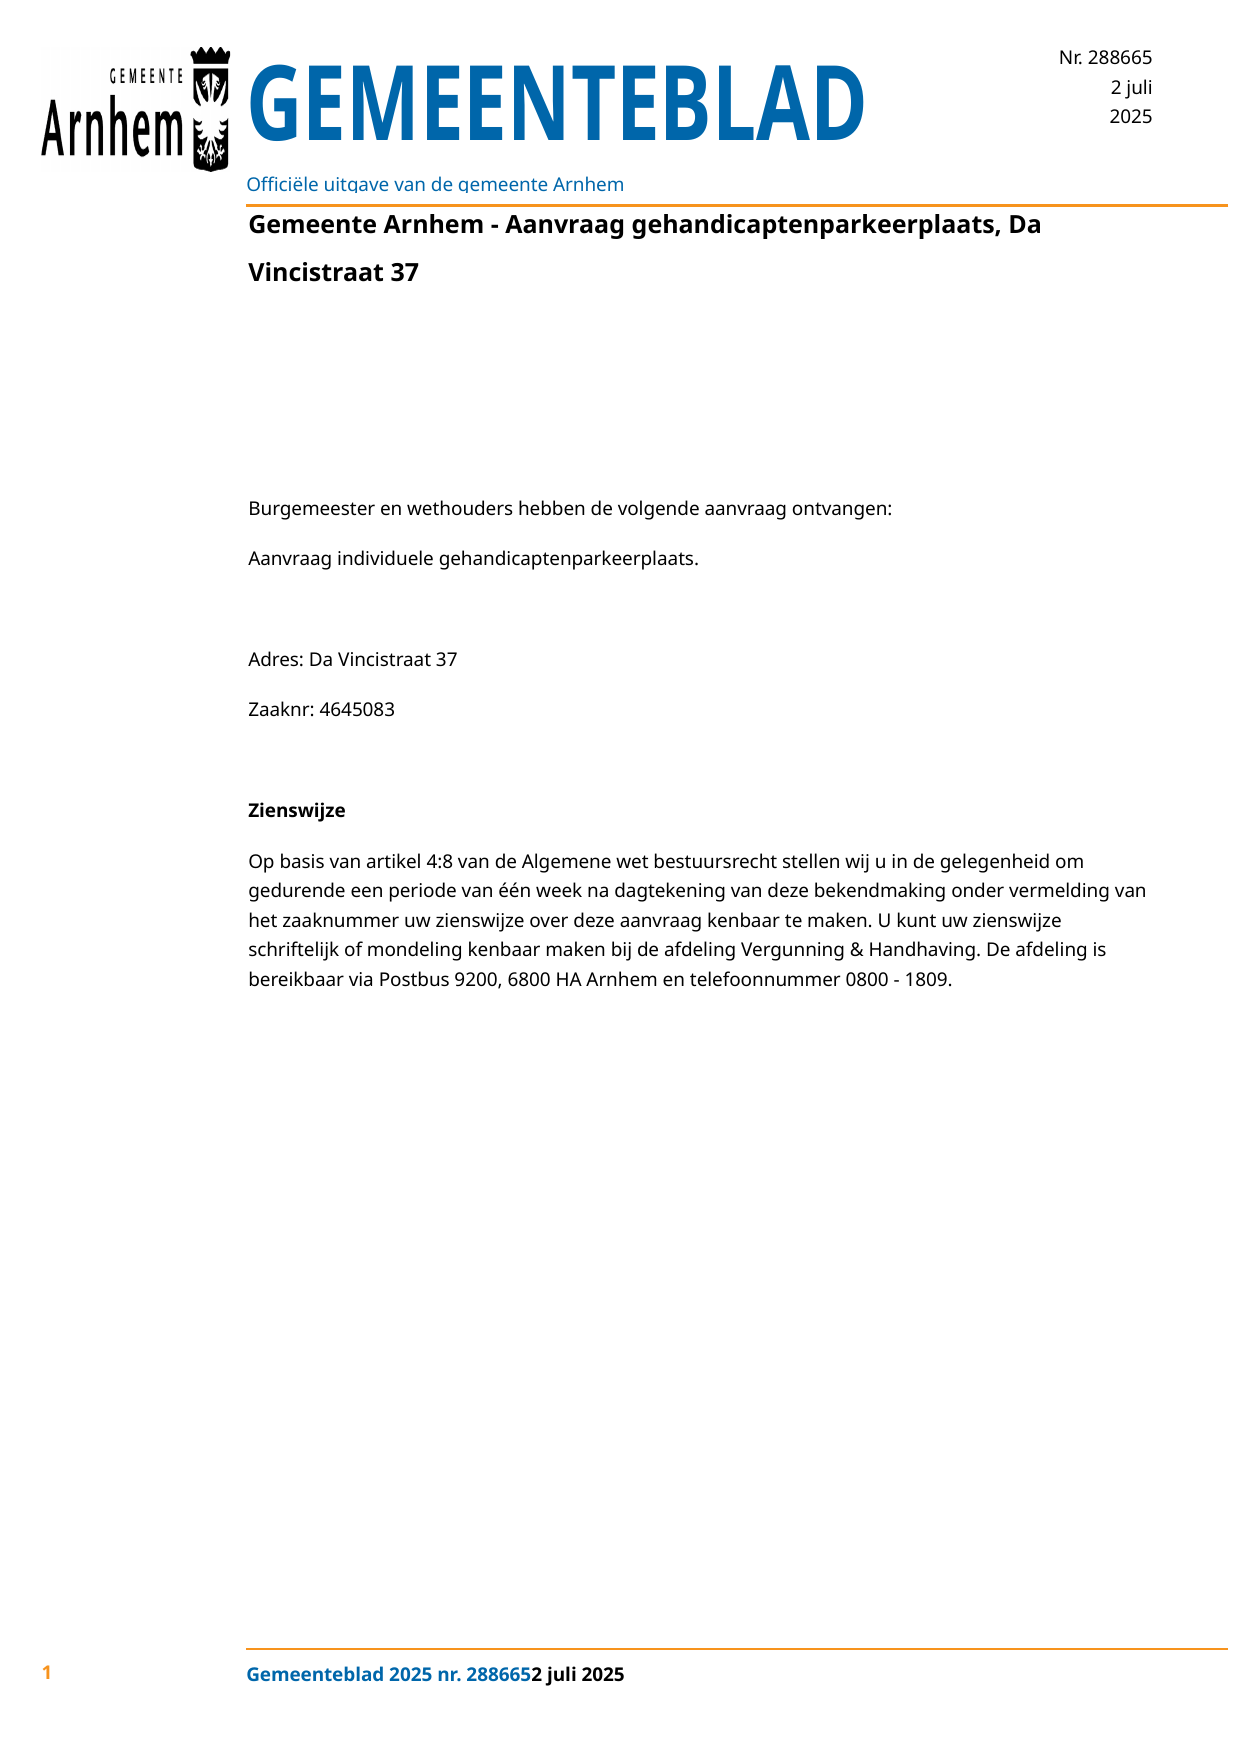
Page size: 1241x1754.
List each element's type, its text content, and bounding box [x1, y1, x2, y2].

text Adres: Da Vincistraat 37 [248, 646, 1152, 672]
text Burgemeester en wethouders hebben de volgende aanvraag ontvangen: [248, 495, 1152, 521]
text Zienswijze [248, 797, 1152, 823]
text Aanvraag individuele gehandicaptenparkeerplaats. [248, 545, 1152, 571]
text Zaaknr: 4645083 [248, 697, 1152, 722]
text Op basis van artikel 4:8 van de Algemene wet bestuursrecht stellen wij u in de gelegenheid om gedurende een periode van één week na dagtekening van deze bekendmaking onder vermelding van het zaaknummer uw zienswijze over deze aanvraag kenbaar te maken. U kunt uw zienswijze schriftelijk of mondeling kenbaar maken bij de afdeling Vergunning & Handhaving. De afdeling is bereikbaar via Postbus 9200, 6800 HA Arnhem en telefoonnummer 0800 - 1809. [248, 848, 1152, 992]
text Gemeente Arnhem - Aanvraag gehandicaptenparkeerplaats, Da Vincistraat 37 [248, 207, 1152, 288]
picture [41, 47, 231, 172]
